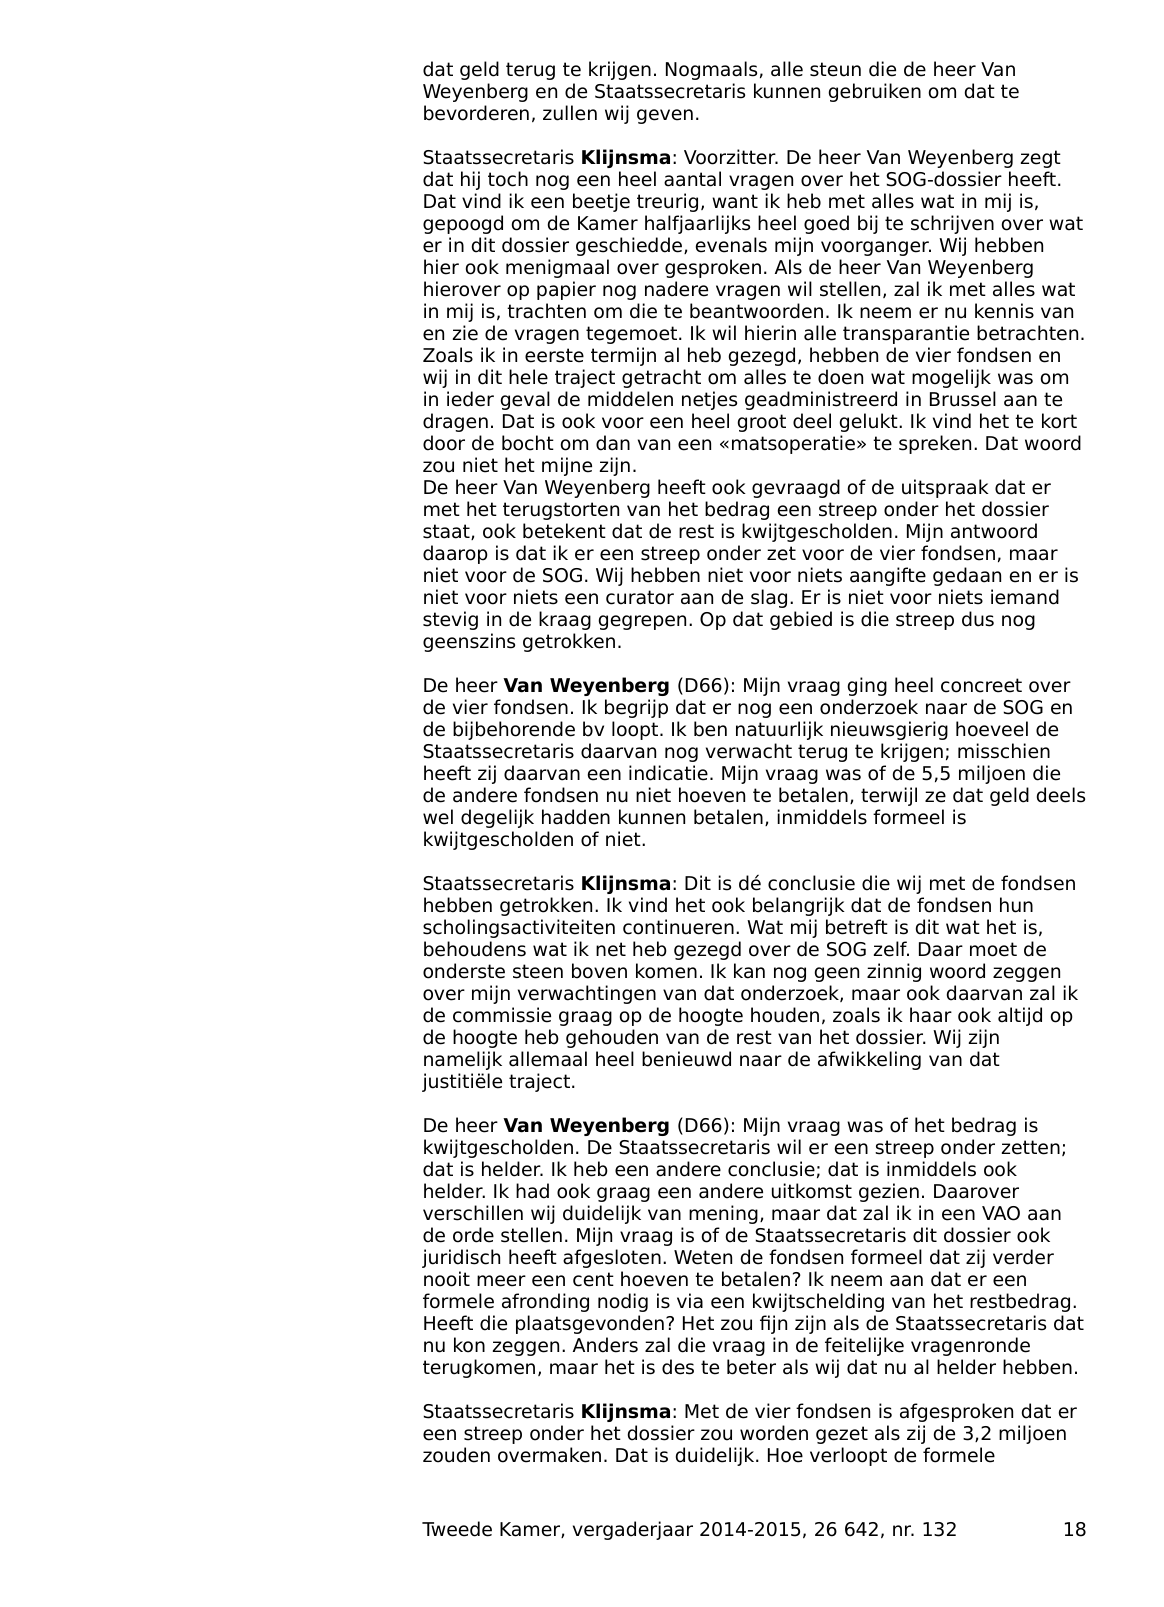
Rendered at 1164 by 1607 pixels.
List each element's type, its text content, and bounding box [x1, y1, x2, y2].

text Staatssecretaris Klijnsma: Voorzitter. De heer Van Weyenberg zegt dat hij toch nog een heel aantal vragen over het SOG-dossier heeft. Dat vind ik een beetje treurig, want ik heb met alles wat in mij is, gepoogd om de Kamer halfjaarlijks heel goed bij te schrijven over wat er in dit dossier geschiedde, evenals mijn voorganger. Wij hebben hier ook menigmaal over gesproken. Als de heer Van Weyenberg hierover op papier nog nadere vragen wil stellen, zal ik met alles wat in mij is, trachten om die te beantwoorden. Ik neem er nu kennis van en zie de vragen tegemoet. Ik wil hierin alle transparantie betrachten. Zoals ik in eerste termijn al heb gezegd, hebben de vier fondsen en wij in dit hele traject getracht om alles te doen wat mogelijk was om in ieder geval de middelen netjes geadministreerd in Brussel aan te dragen. Dat is ook voor een heel groot deel gelukt. Ik vind het te kort door de bocht om dan van een «matsoperatie» te spreken. Dat woord zou niet het mijne zijn. [422, 147, 1087, 477]
text Staatssecretaris Klijnsma: Met de vier fondsen is afgesproken dat er een streep onder het dossier zou worden gezet als zij de 3,2 miljoen zouden overmaken. Dat is duidelijk. Hoe verloopt de formele [422, 1401, 1087, 1467]
text De heer Van Weyenberg (D66): Mijn vraag was of het bedrag is kwijtgescholden. De Staatssecretaris wil er een streep onder zetten; dat is helder. Ik heb een andere conclusie; dat is inmiddels ook helder. Ik had ook graag een andere uitkomst gezien. Daarover verschillen wij duidelijk van mening, maar dat zal ik in een VAO aan de orde stellen. Mijn vraag is of de Staatssecretaris dit dossier ook juridisch heeft afgesloten. Weten de fondsen formeel dat zij verder nooit meer een cent hoeven te betalen? Ik neem aan dat er een formele afronding nodig is via een kwijtschelding van het restbedrag. Heeft die plaatsgevonden? Het zou fijn zijn als de Staatssecretaris dat nu kon zeggen. Anders zal die vraag in de feitelijke vragenronde terugkomen, maar het is des te beter als wij dat nu al helder hebben. [422, 1115, 1087, 1379]
text dat geld terug te krijgen. Nogmaals, alle steun die de heer Van Weyenberg en de Staatssecretaris kunnen gebruiken om dat te bevorderen, zullen wij geven. [422, 59, 1087, 125]
text De heer Van Weyenberg heeft ook gevraagd of de uitspraak dat er met het terugstorten van het bedrag een streep onder het dossier staat, ook betekent dat de rest is kwijtgescholden. Mijn antwoord daarop is dat ik er een streep onder zet voor de vier fondsen, maar niet voor de SOG. Wij hebben niet voor niets aangifte gedaan en er is niet voor niets een curator aan de slag. Er is niet voor niets iemand stevig in de kraag gegrepen. Op dat gebied is die streep dus nog geenszins getrokken. [422, 477, 1087, 653]
text Staatssecretaris Klijnsma: Dit is dé conclusie die wij met de fondsen hebben getrokken. Ik vind het ook belangrijk dat de fondsen hun scholingsactiviteiten continueren. Wat mij betreft is dit wat het is, behoudens wat ik net heb gezegd over de SOG zelf. Daar moet de onderste steen boven komen. Ik kan nog geen zinnig woord zeggen over mijn verwachtingen van dat onderzoek, maar ook daarvan zal ik de commissie graag op de hoogte houden, zoals ik haar ook altijd op de hoogte heb gehouden van de rest van het dossier. Wij zijn namelijk allemaal heel benieuwd naar de afwikkeling van dat justitiële traject. [422, 873, 1087, 1093]
text De heer Van Weyenberg (D66): Mijn vraag ging heel concreet over de vier fondsen. Ik begrijp dat er nog een onderzoek naar de SOG en de bijbehorende bv loopt. Ik ben natuurlijk nieuwsgierig hoeveel de Staatssecretaris daarvan nog verwacht terug te krijgen; misschien heeft zij daarvan een indicatie. Mijn vraag was of de 5,5 miljoen die de andere fondsen nu niet hoeven te betalen, terwijl ze dat geld deels wel degelijk hadden kunnen betalen, inmiddels formeel is kwijtgescholden of niet. [422, 675, 1087, 851]
